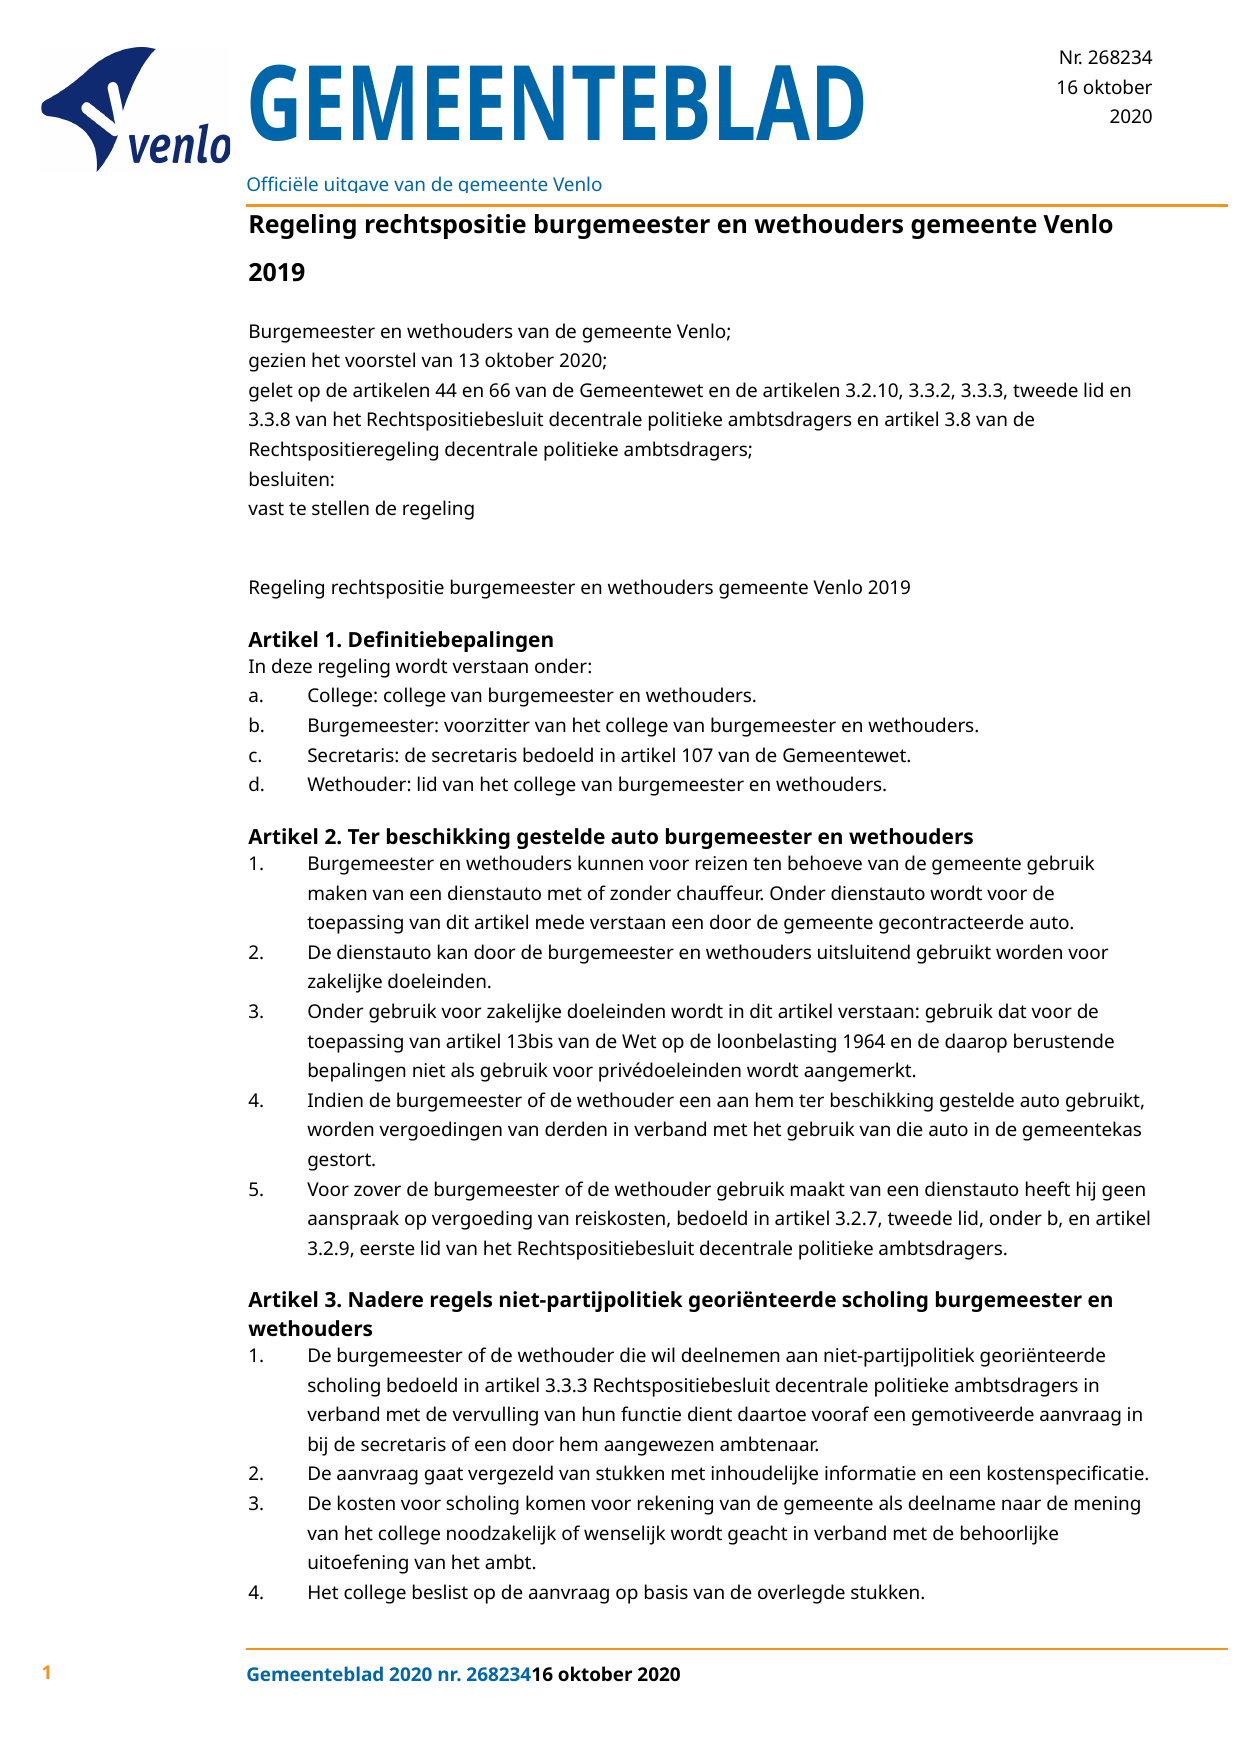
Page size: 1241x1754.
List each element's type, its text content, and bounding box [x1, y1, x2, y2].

text gelet op de artikelen 44 en 66 van de Gemeentewet en de artikelen 3.2.10, 3.3.2, 3.3.3, tweede lid en 3.3.8 van het Rechtspositiebesluit decentrale politieke ambtsdragers en artikel 3.8 van de Rechtspositieregeling decentrale politieke ambtsdragers; [248, 377, 1152, 462]
list De aanvraag gaat vergezeld van stukken met inhoudelijke informatie en een kostenspecificatie. [248, 1461, 1152, 1486]
text Regeling rechtspositie burgemeester en wethouders gemeente Venlo 2019 [248, 574, 1152, 600]
list College: college van burgemeester en wethouders. [248, 683, 1152, 708]
list De kosten voor scholing komen voor rekening van de gemeente als deelname naar de mening van het college noodzakelijk of wenselijk wordt geacht in verband met de behoorlijke uitoefening van het ambt. [248, 1490, 1152, 1575]
list De burgemeester of de wethouder die wil deelnemen aan niet-partijpolitiek georiënteerde scholing bedoeld in artikel 3.3.3 Rechtspositiebesluit decentrale politieke ambtsdragers in verband met de vervulling van hun functie dient daartoe vooraf een gemotiveerde aanvraag in bij de secretaris of een door hem aangewezen ambtenaar. [248, 1342, 1152, 1457]
text Artikel 3. Nadere regels niet-partijpolitiek georiënteerde scholing burgemeester en wethouders [248, 1285, 1152, 1342]
list Burgemeester: voorzitter van het college van burgemeester en wethouders. [248, 712, 1152, 738]
text Burgemeester en wethouders van de gemeente Venlo; [248, 318, 1152, 344]
list Wethouder: lid van het college van burgemeester en wethouders. [248, 771, 1152, 797]
list De dienstauto kan door de burgemeester en wethouders uitsluitend gebruikt worden voor zakelijke doeleinden. [248, 939, 1152, 994]
list Het college beslist op de aanvraag op basis van de overlegde stukken. [248, 1579, 1152, 1604]
text gezien het voorstel van 13 oktober 2020; [248, 347, 1152, 373]
text In deze regeling wordt verstaan onder: [248, 653, 1152, 679]
list Onder gebruik voor zakelijke doeleinden wordt in dit artikel verstaan: gebruik dat voor de toepassing van artikel 13bis van de Wet op de loonbelasting 1964 en de daarop berustende bepalingen niet als gebruik voor privédoeleinden wordt aangemerkt. [248, 998, 1152, 1083]
text Artikel 2. Ter beschikking gestelde auto burgemeester en wethouders [248, 822, 1152, 850]
text besluiten: [248, 466, 1152, 492]
list Indien de burgemeester of de wethouder een aan hem ter beschikking gestelde auto gebruikt, worden vergoedingen van derden in verband met het gebruik van die auto in de gemeentekas gestort. [248, 1087, 1152, 1172]
picture [41, 47, 231, 172]
list Burgemeester en wethouders kunnen voor reizen ten behoeve van de gemeente gebruik maken van een dienstauto met of zonder chauffeur. Onder dienstauto wordt voor de toepassing van dit artikel mede verstaan een door de gemeente gecontracteerde auto. [248, 850, 1152, 935]
list Voor zover de burgemeester of de wethouder gebruik maakt van een dienstauto heeft hij geen aanspraak op vergoeding van reiskosten, bedoeld in artikel 3.2.7, tweede lid, onder b, en artikel 3.2.9, eerste lid van het Rechtspositiebesluit decentrale politieke ambtsdragers. [248, 1176, 1152, 1261]
list Secretaris: de secretaris bedoeld in artikel 107 van de Gemeentewet. [248, 742, 1152, 768]
text vast te stellen de regeling [248, 495, 1152, 521]
text Artikel 1. Definitiebepalingen [248, 625, 1152, 653]
text Regeling rechtspositie burgemeester en wethouders gemeente Venlo 2019 [248, 207, 1152, 288]
